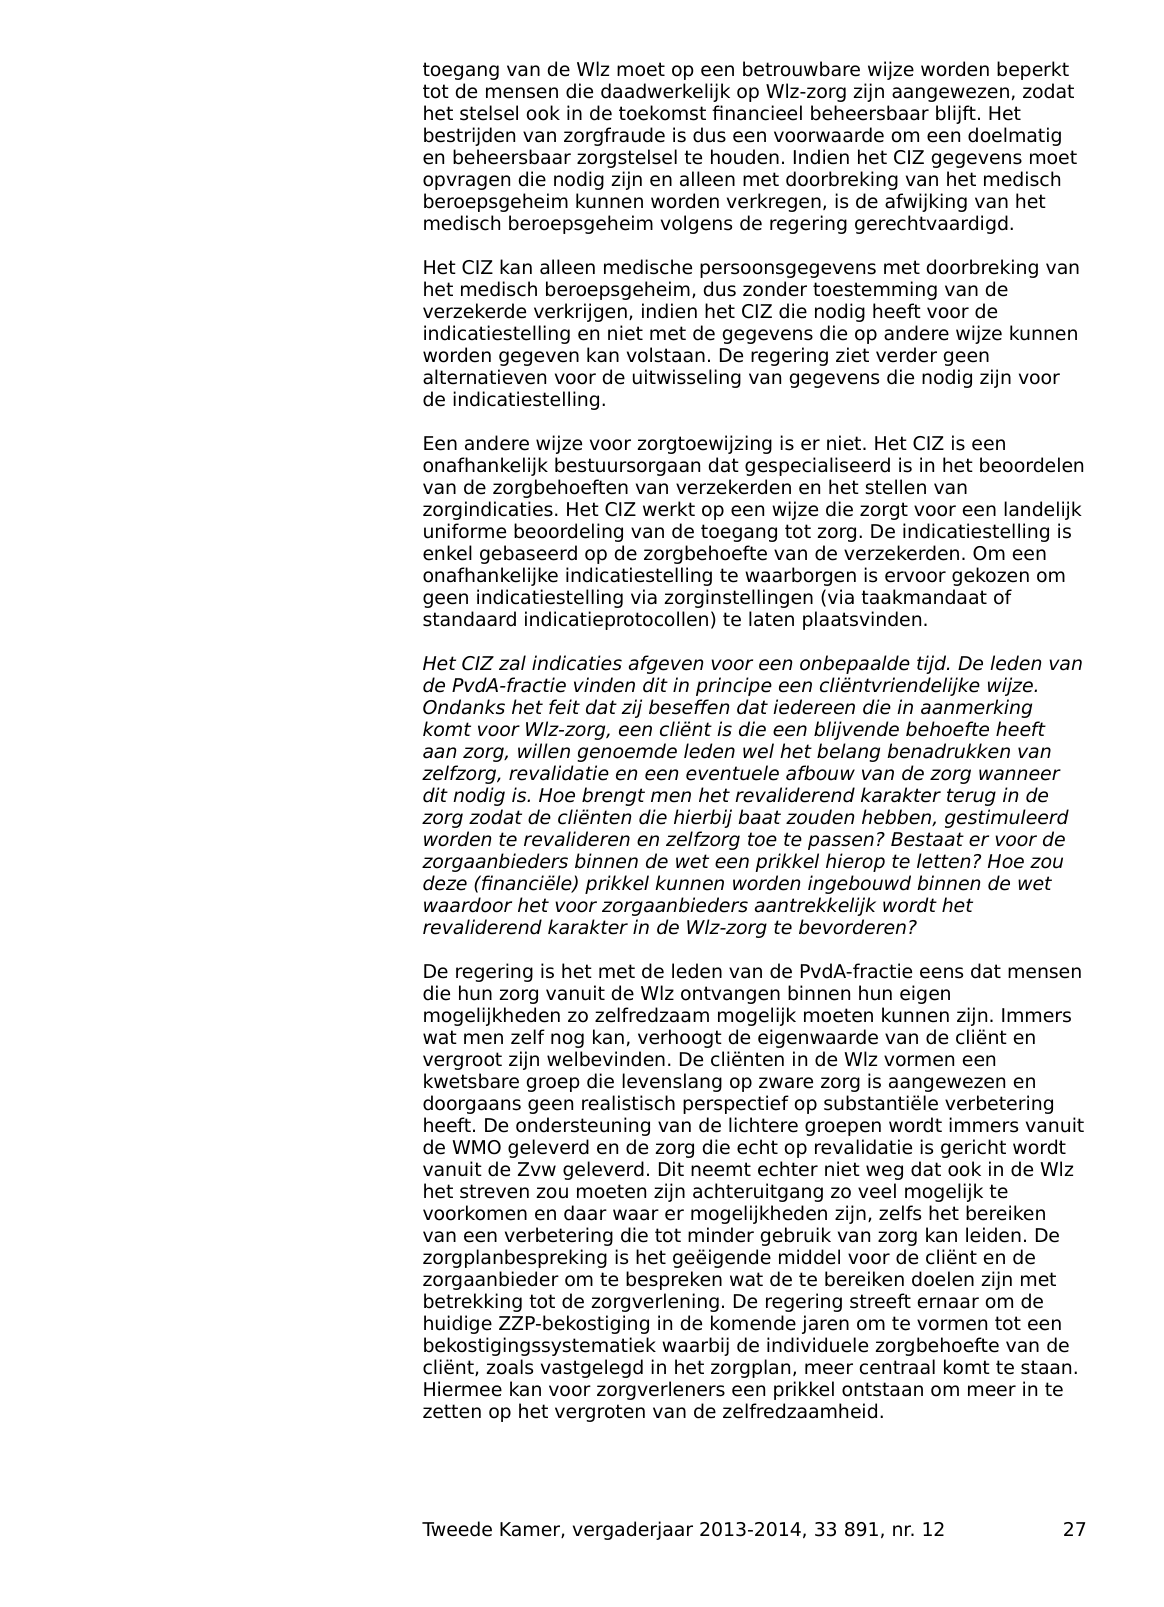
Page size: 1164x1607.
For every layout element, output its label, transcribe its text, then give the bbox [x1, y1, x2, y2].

text toegang van de Wlz moet op een betrouwbare wijze worden beperkt tot de mensen die daadwerkelijk op Wlz-zorg zijn aangewezen, zodat het stelsel ook in de toekomst financieel beheersbaar blijft. Het bestrijden van zorgfraude is dus een voorwaarde om een doelmatig en beheersbaar zorgstelsel te houden. Indien het CIZ gegevens moet opvragen die nodig zijn en alleen met doorbreking van het medisch beroepsgeheim kunnen worden verkregen, is de afwijking van het medisch beroepsgeheim volgens de regering gerechtvaardigd. [422, 59, 1087, 235]
text De regering is het met de leden van de PvdA-fractie eens dat mensen die hun zorg vanuit de Wlz ontvangen binnen hun eigen mogelijkheden zo zelfredzaam mogelijk moeten kunnen zijn. Immers wat men zelf nog kan, verhoogt de eigenwaarde van de cliënt en vergroot zijn welbevinden. De cliënten in de Wlz vormen een kwetsbare groep die levenslang op zware zorg is aangewezen en doorgaans geen realistisch perspectief op substantiële verbetering heeft. De ondersteuning van de lichtere groepen wordt immers vanuit de WMO geleverd en de zorg die echt op revalidatie is gericht wordt vanuit de Zvw geleverd. Dit neemt echter niet weg dat ook in de Wlz het streven zou moeten zijn achteruitgang zo veel mogelijk te voorkomen en daar waar er mogelijkheden zijn, zelfs het bereiken van een verbetering die tot minder gebruik van zorg kan leiden. De zorgplanbespreking is het geëigende middel voor de cliënt en de zorgaanbieder om te bespreken wat de te bereiken doelen zijn met betrekking tot de zorgverlening. De regering streeft ernaar om de huidige ZZP-bekostiging in de komende jaren om te vormen tot een bekostigingssystematiek waarbij de individuele zorgbehoefte van de cliënt, zoals vastgelegd in het zorgplan, meer centraal komt te staan. Hiermee kan voor zorgverleners een prikkel ontstaan om meer in te zetten op het vergroten van de zelfredzaamheid. [422, 961, 1087, 1423]
text Het CIZ zal indicaties afgeven voor een onbepaalde tijd. De leden van de PvdA-fractie vinden dit in principe een cliëntvriendelijke wijze. Ondanks het feit dat zij beseffen dat iedereen die in aanmerking komt voor Wlz-zorg, een cliënt is die een blijvende behoefte heeft aan zorg, willen genoemde leden wel het belang benadrukken van zelfzorg, revalidatie en een eventuele afbouw van de zorg wanneer dit nodig is. Hoe brengt men het revaliderend karakter terug in de zorg zodat de cliënten die hierbij baat zouden hebben, gestimuleerd worden te revalideren en zelfzorg toe te passen? Bestaat er voor de zorgaanbieders binnen de wet een prikkel hierop te letten? Hoe zou deze (financiële) prikkel kunnen worden ingebouwd binnen de wet waardoor het voor zorgaanbieders aantrekkelijk wordt het revaliderend karakter in de Wlz-zorg te bevorderen? [422, 653, 1087, 939]
text Het CIZ kan alleen medische persoonsgegevens met doorbreking van het medisch beroepsgeheim, dus zonder toestemming van de verzekerde verkrijgen, indien het CIZ die nodig heeft voor de indicatiestelling en niet met de gegevens die op andere wijze kunnen worden gegeven kan volstaan. De regering ziet verder geen alternatieven voor de uitwisseling van gegevens die nodig zijn voor de indicatiestelling. [422, 257, 1087, 411]
text Een andere wijze voor zorgtoewijzing is er niet. Het CIZ is een onafhankelijk bestuursorgaan dat gespecialiseerd is in het beoordelen van de zorgbehoeften van verzekerden en het stellen van zorgindicaties. Het CIZ werkt op een wijze die zorgt voor een landelijk uniforme beoordeling van de toegang tot zorg. De indicatiestelling is enkel gebaseerd op de zorgbehoefte van de verzekerden. Om een onafhankelijke indicatiestelling te waarborgen is ervoor gekozen om geen indicatiestelling via zorginstellingen (via taakmandaat of standaard indicatieprotocollen) te laten plaatsvinden. [422, 433, 1087, 631]
